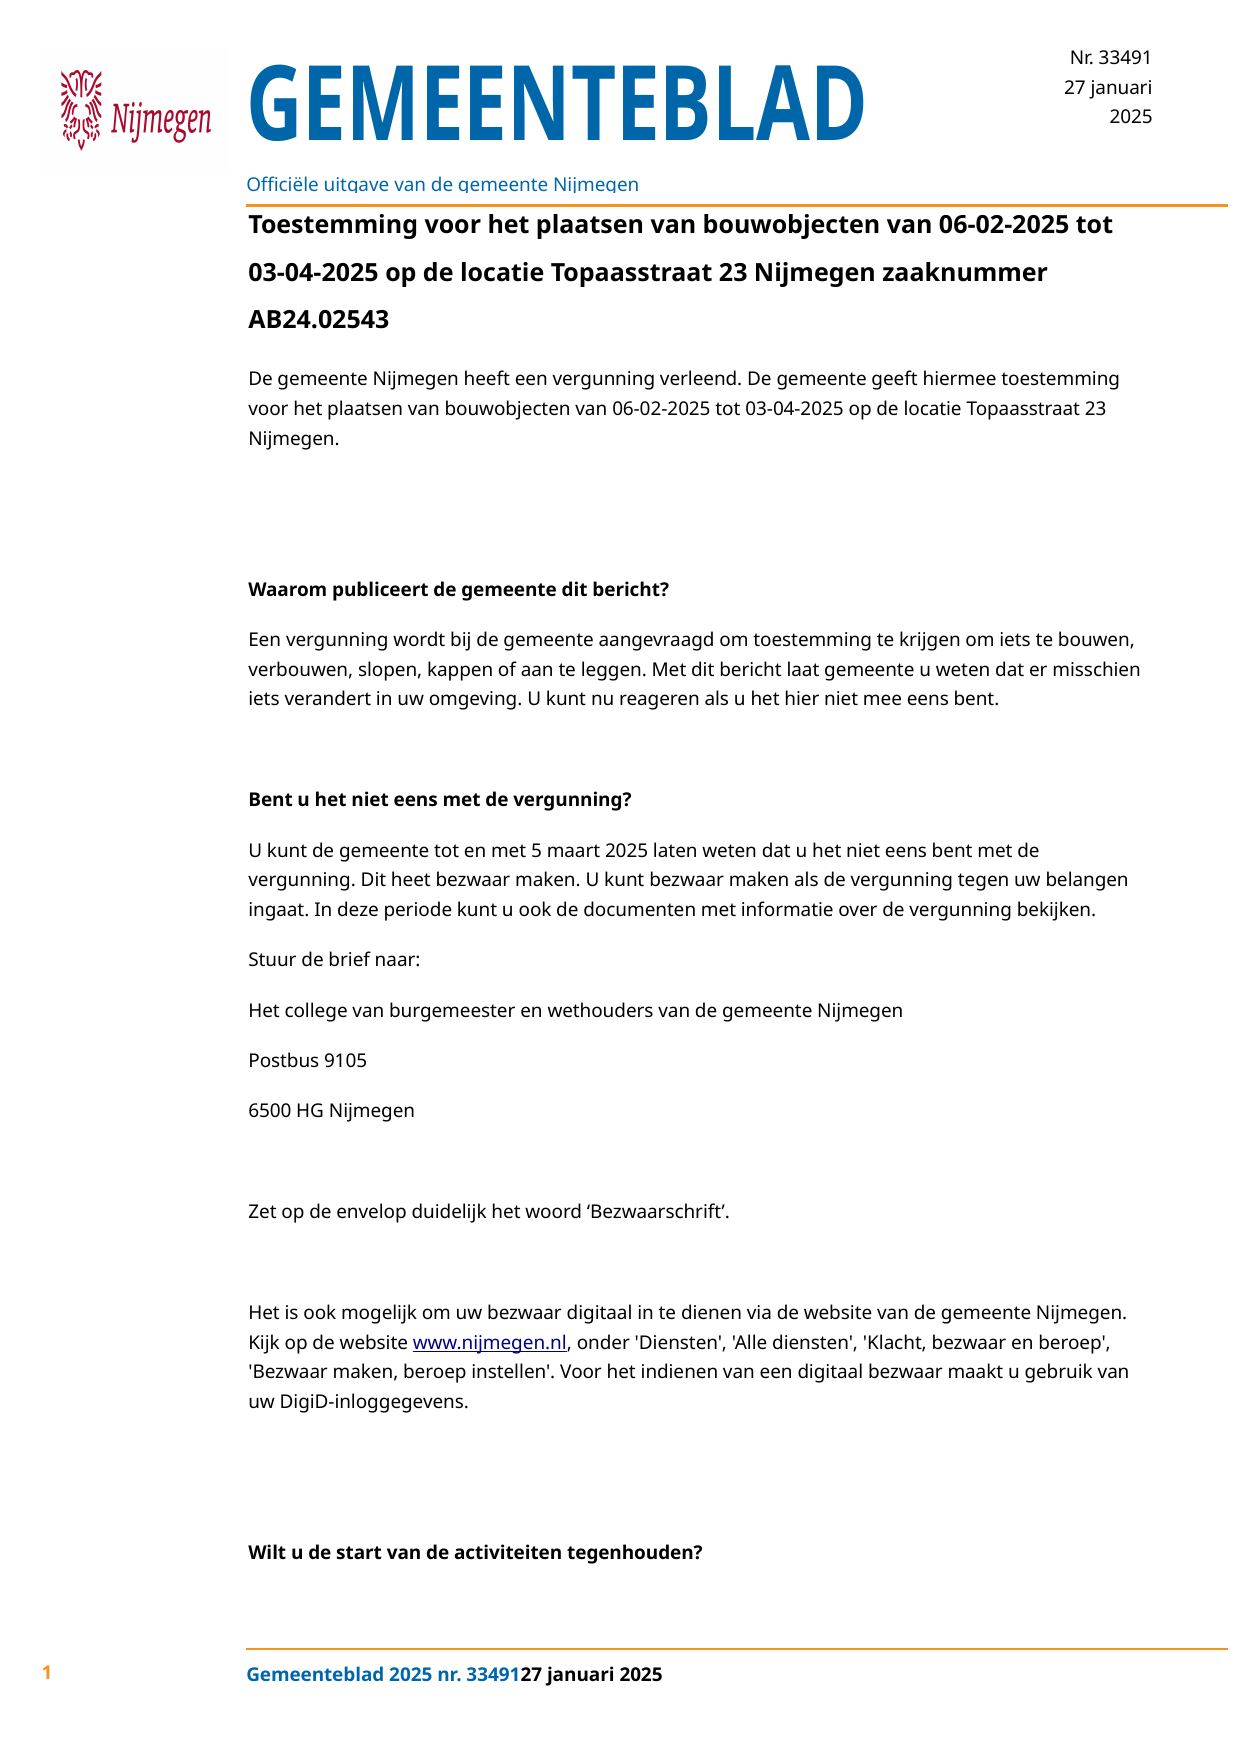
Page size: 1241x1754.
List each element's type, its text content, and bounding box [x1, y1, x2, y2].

text Waarom publiceert de gemeente dit bericht? [248, 576, 1152, 602]
text De gemeente Nijmegen heeft een vergunning verleend. De gemeente geeft hiermee toestemming voor het plaatsen van bouwobjecten van 06-02-2025 tot 03-04-2025 op de locatie Topaasstraat 23 Nijmegen. [248, 366, 1152, 450]
text Postbus 9105 [248, 1047, 1152, 1073]
text Het college van burgemeester en wethouders van de gemeente Nijmegen [248, 997, 1152, 1022]
text Stuur de brief naar: [248, 946, 1152, 972]
text Wilt u de start van de activiteiten tegenhouden? [248, 1539, 1152, 1565]
text U kunt de gemeente tot en met 5 maart 2025 laten weten dat u het niet eens bent met de vergunning. Dit heet bezwaar maken. U kunt bezwaar maken als de vergunning tegen uw belangen ingaat. In deze periode kunt u ook de documenten met informatie over de vergunning bekijken. [248, 837, 1152, 922]
text 6500 HG Nijmegen [248, 1098, 1152, 1123]
text Een vergunning wordt bij de gemeente aangevraagd om toestemming te krijgen om iets te bouwen, verbouwen, slopen, kappen of aan te leggen. Met dit bericht laat gemeente u weten dat er misschien iets verandert in uw omgeving. U kunt nu reageren als u het hier niet mee eens bent. [248, 626, 1152, 711]
text Toestemming voor het plaatsen van bouwobjecten van 06-02-2025 tot 03-04-2025 op de locatie Topaasstraat 23 Nijmegen zaaknummer AB24.02543 [248, 207, 1152, 336]
text Het is ook mogelijk om uw bezwaar digitaal in te dienen via de website van de gemeente Nijmegen. Kijk op de website www.nijmegen.nl, onder 'Diensten', 'Alle diensten', 'Klacht, bezwaar en beroep', 'Bezwaar maken, beroep instellen'. Voor het indienen van een digitaal bezwaar maakt u gebruik van uw DigiD-inloggegevens. [248, 1299, 1152, 1414]
text Zet op de envelop duidelijk het woord ‘Bezwaarschrift’. [248, 1198, 1152, 1224]
text Bent u het niet eens met de vergunning? [248, 786, 1152, 812]
picture [41, 47, 231, 172]
